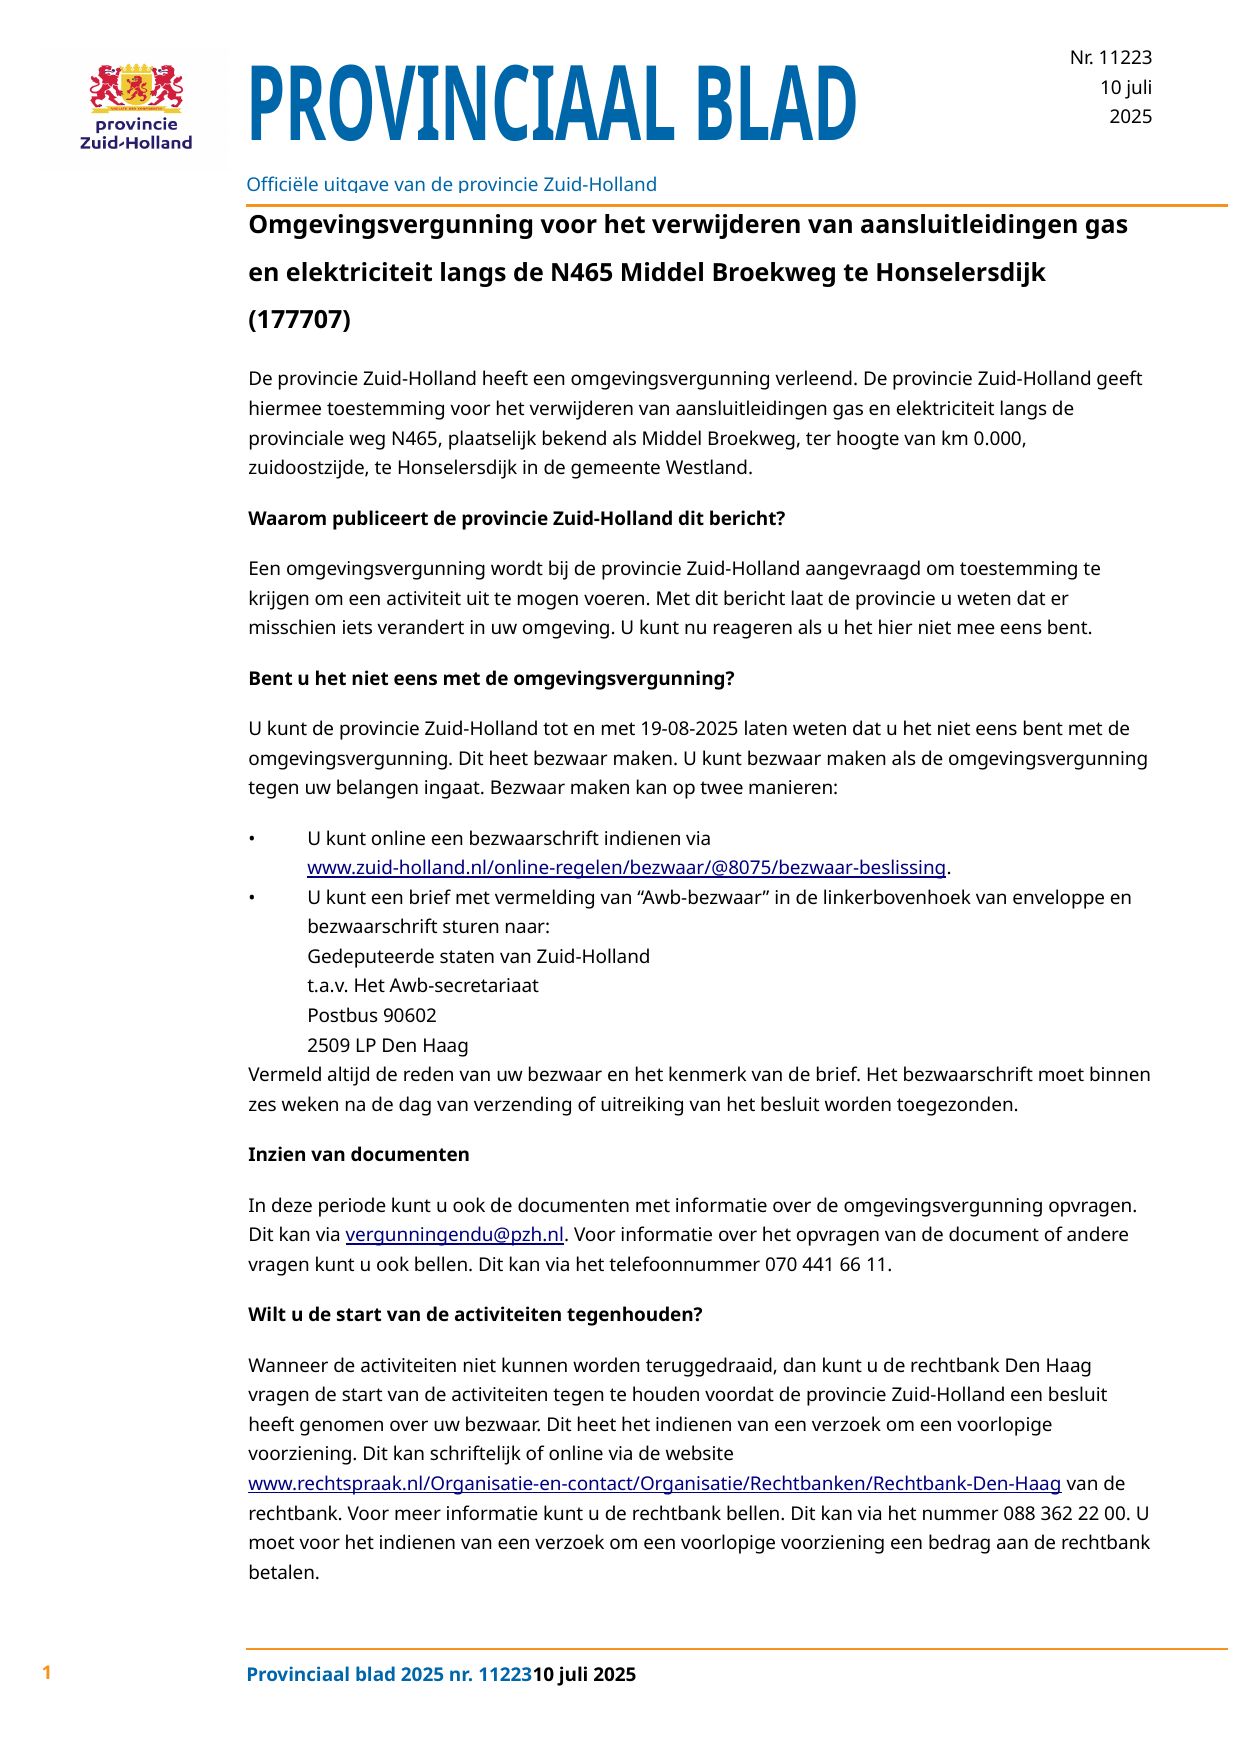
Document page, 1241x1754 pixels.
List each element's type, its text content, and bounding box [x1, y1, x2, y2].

text De provincie Zuid-Holland heeft een omgevingsvergunning verleend. De provincie Zuid-Holland geeft hiermee toestemming voor het verwijderen van aansluitleidingen gas en elektriciteit langs de provinciale weg N465, plaatselijk bekend als Middel Broekweg, ter hoogte van km 0.000, zuidoostzijde, te Honselersdijk in de gemeente Westland. [248, 366, 1152, 480]
text Bent u het niet eens met de omgevingsvergunning? [248, 665, 1152, 690]
list U kunt een brief met vermelding van “Awb-bezwaar” in de linkerbovenhoek van enveloppe en bezwaarschrift sturen naar: [248, 884, 1152, 939]
list t.a.v. Het Awb-secretariaat [248, 973, 1152, 998]
text Omgevingsvergunning voor het verwijderen van aansluitleidingen gas en elektriciteit langs de N465 Middel Broekweg te Honselersdijk (177707) [248, 207, 1152, 336]
text Vermeld altijd de reden van uw bezwaar en het kenmerk van de brief. Het bezwaarschrift moet binnen zes weken na de dag van verzending of uitreiking van het besluit worden toegezonden. [248, 1061, 1152, 1117]
list U kunt online een bezwaarschrift indienen via www.zuid-holland.nl/online-regelen/bezwaar/@8075/bezwaar-beslissing. [248, 825, 1152, 880]
text Waarom publiceert de provincie Zuid-Holland dit bericht? [248, 505, 1152, 530]
text Een omgevingsvergunning wordt bij de provincie Zuid-Holland aangevraagd om toestemming te krijgen om een activiteit uit te mogen voeren. Met dit bericht laat de provincie u weten dat er misschien iets verandert in uw omgeving. U kunt nu reageren als u het hier niet mee eens bent. [248, 555, 1152, 640]
text Wanneer de activiteiten niet kunnen worden teruggedraaid, dan kunt u de rechtbank Den Haag vragen de start van de activiteiten tegen te houden voordat de provincie Zuid-Holland een besluit heeft genomen over uw bezwaar. Dit heet het indienen van een verzoek om een voorlopige voorziening. Dit kan schriftelijk of online via de website www.rechtspraak.nl/Organisatie-en-contact/Organisatie/Rechtbanken/Rechtbank-Den-Haag van de rechtbank. Voor meer informatie kunt u de rechtbank bellen. Dit kan via het nummer 088 362 22 00. U moet voor het indienen van een verzoek om een voorlopige voorziening een bedrag aan de rechtbank betalen. [248, 1352, 1152, 1584]
text Wilt u de start van de activiteiten tegenhouden? [248, 1301, 1152, 1327]
list Postbus 90602 [248, 1002, 1152, 1028]
list 2509 LP Den Haag [248, 1032, 1152, 1057]
text U kunt de provincie Zuid-Holland tot en met 19-08-2025 laten weten dat u het niet eens bent met de omgevingsvergunning. Dit heet bezwaar maken. U kunt bezwaar maken als de omgevingsvergunning tegen uw belangen ingaat. Bezwaar maken kan op twee manieren: [248, 715, 1152, 800]
text Inzien van documenten [248, 1141, 1152, 1167]
list Gedeputeerde staten van Zuid-Holland [248, 943, 1152, 969]
picture [41, 47, 231, 172]
text In deze periode kunt u ook de documenten met informatie over de omgevingsvergunning opvragen. Dit kan via vergunningendu@pzh.nl. Voor informatie over het opvragen van de document of andere vragen kunt u ook bellen. Dit kan via het telefoonnummer 070 441 66 11. [248, 1192, 1152, 1277]
